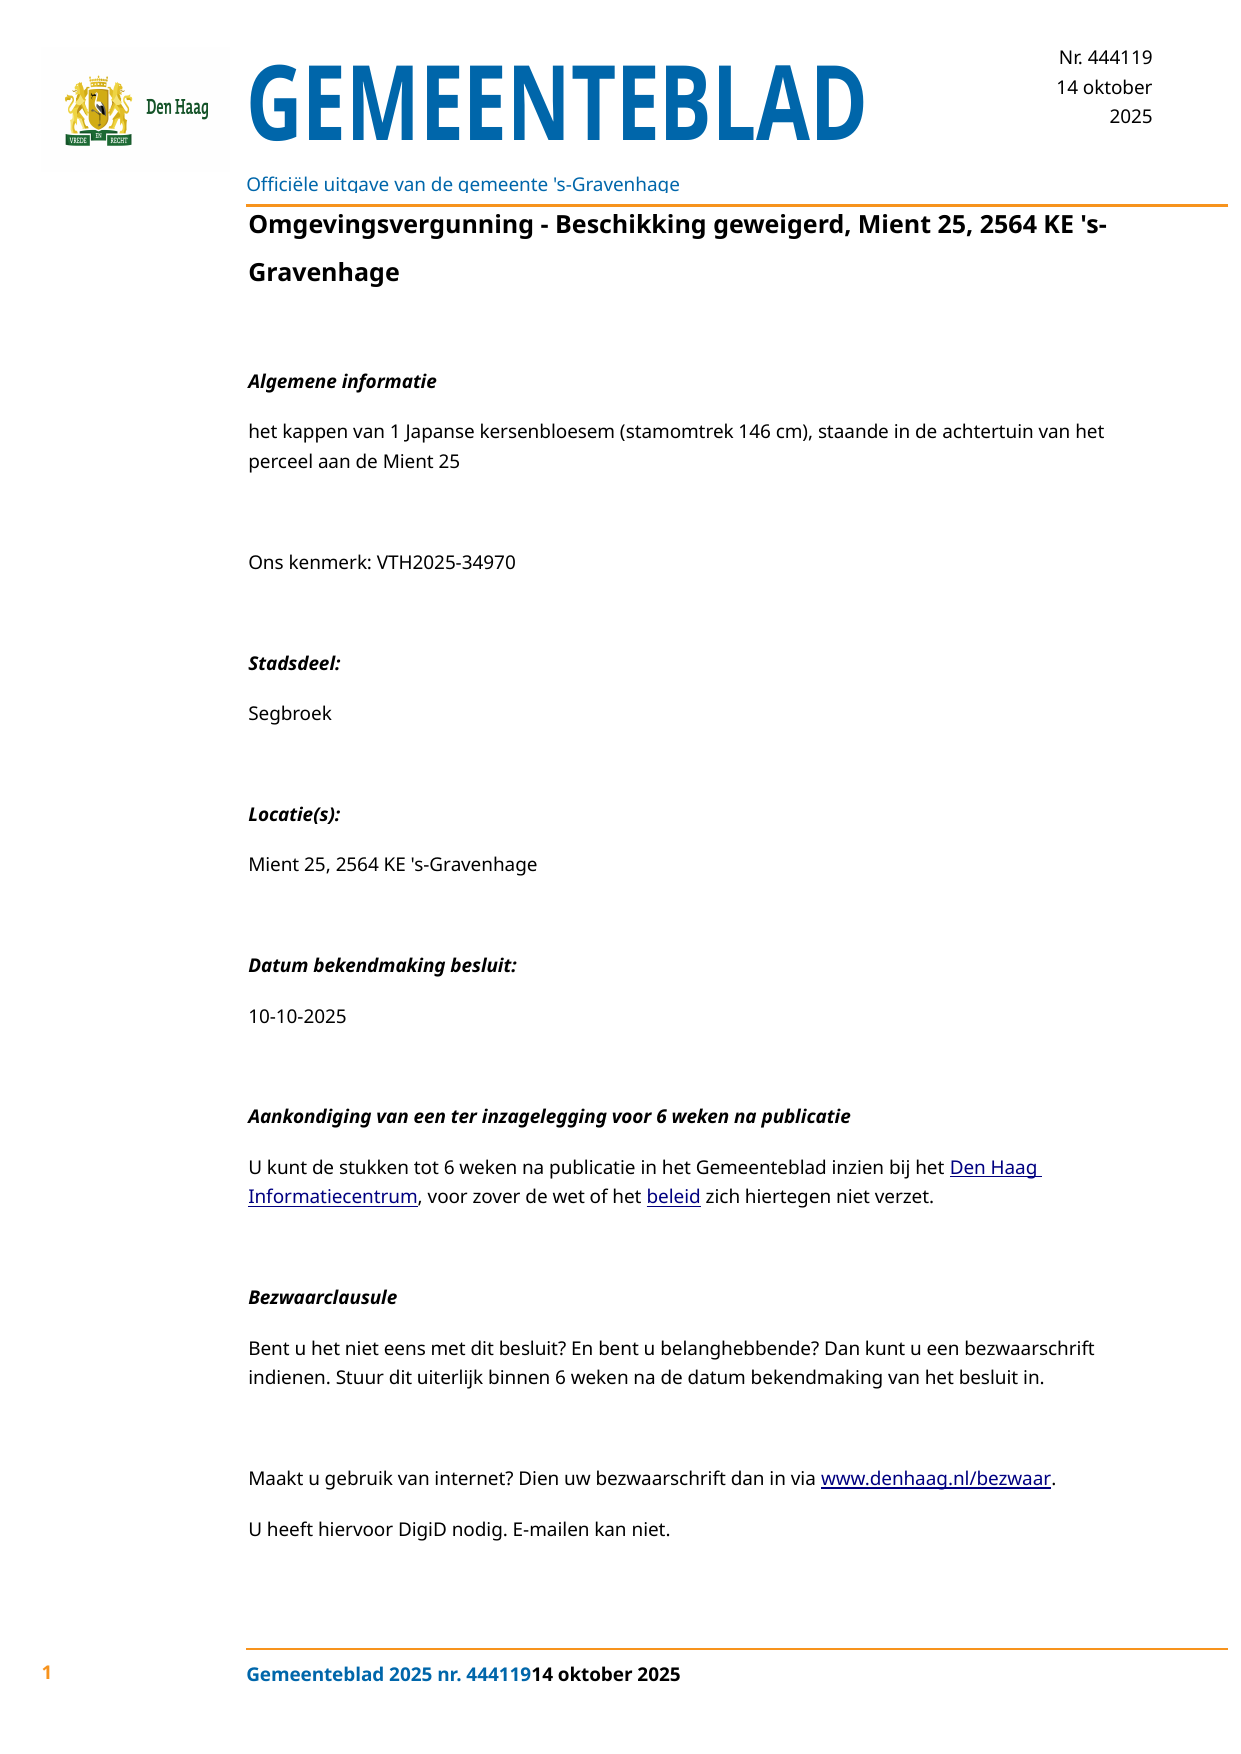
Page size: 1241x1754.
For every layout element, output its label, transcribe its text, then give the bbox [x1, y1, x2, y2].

text Ons kenmerk: VTH2025-34970 [248, 549, 1152, 575]
text Algemene informatie [248, 368, 1152, 394]
text Stadsdeel: [248, 650, 1152, 676]
text Locatie(s): [248, 801, 1152, 827]
text Segbroek [248, 700, 1152, 726]
text Bezwaarclausule [248, 1284, 1152, 1310]
text U heeft hiervoor DigiD nodig. E-mailen kan niet. [248, 1516, 1152, 1542]
text Aankondiging van een ter inzagelegging voor 6 weken na publicatie [248, 1104, 1152, 1129]
text Datum bekendmaking besluit: [248, 952, 1152, 978]
text Omgevingsvergunning - Beschikking geweigerd, Mient 25, 2564 KE 's-Gravenhage [248, 207, 1152, 288]
text het kappen van 1 Japanse kersenbloesem (stamomtrek 146 cm), staande in de achtertuin van het perceel aan de Mient 25 [248, 419, 1152, 474]
text Maakt u gebruik van internet? Dien uw bezwaarschrift dan in via www.denhaag.nl/bezwaar. [248, 1465, 1152, 1491]
picture [41, 47, 231, 172]
text Mient 25, 2564 KE 's-Gravenhage [248, 852, 1152, 877]
text Bent u het niet eens met dit besluit? En bent u belanghebbende? Dan kunt u een bezwaarschrift indienen. Stuur dit uiterlijk binnen 6 weken na de datum bekendmaking van het besluit in. [248, 1335, 1152, 1390]
text 10-10-2025 [248, 1003, 1152, 1029]
text U kunt de stukken tot 6 weken na publicatie in het Gemeenteblad inzien bij het Den Haag Informatiecentrum, voor zover de wet of het beleid zich hiertegen niet verzet. [248, 1154, 1152, 1209]
